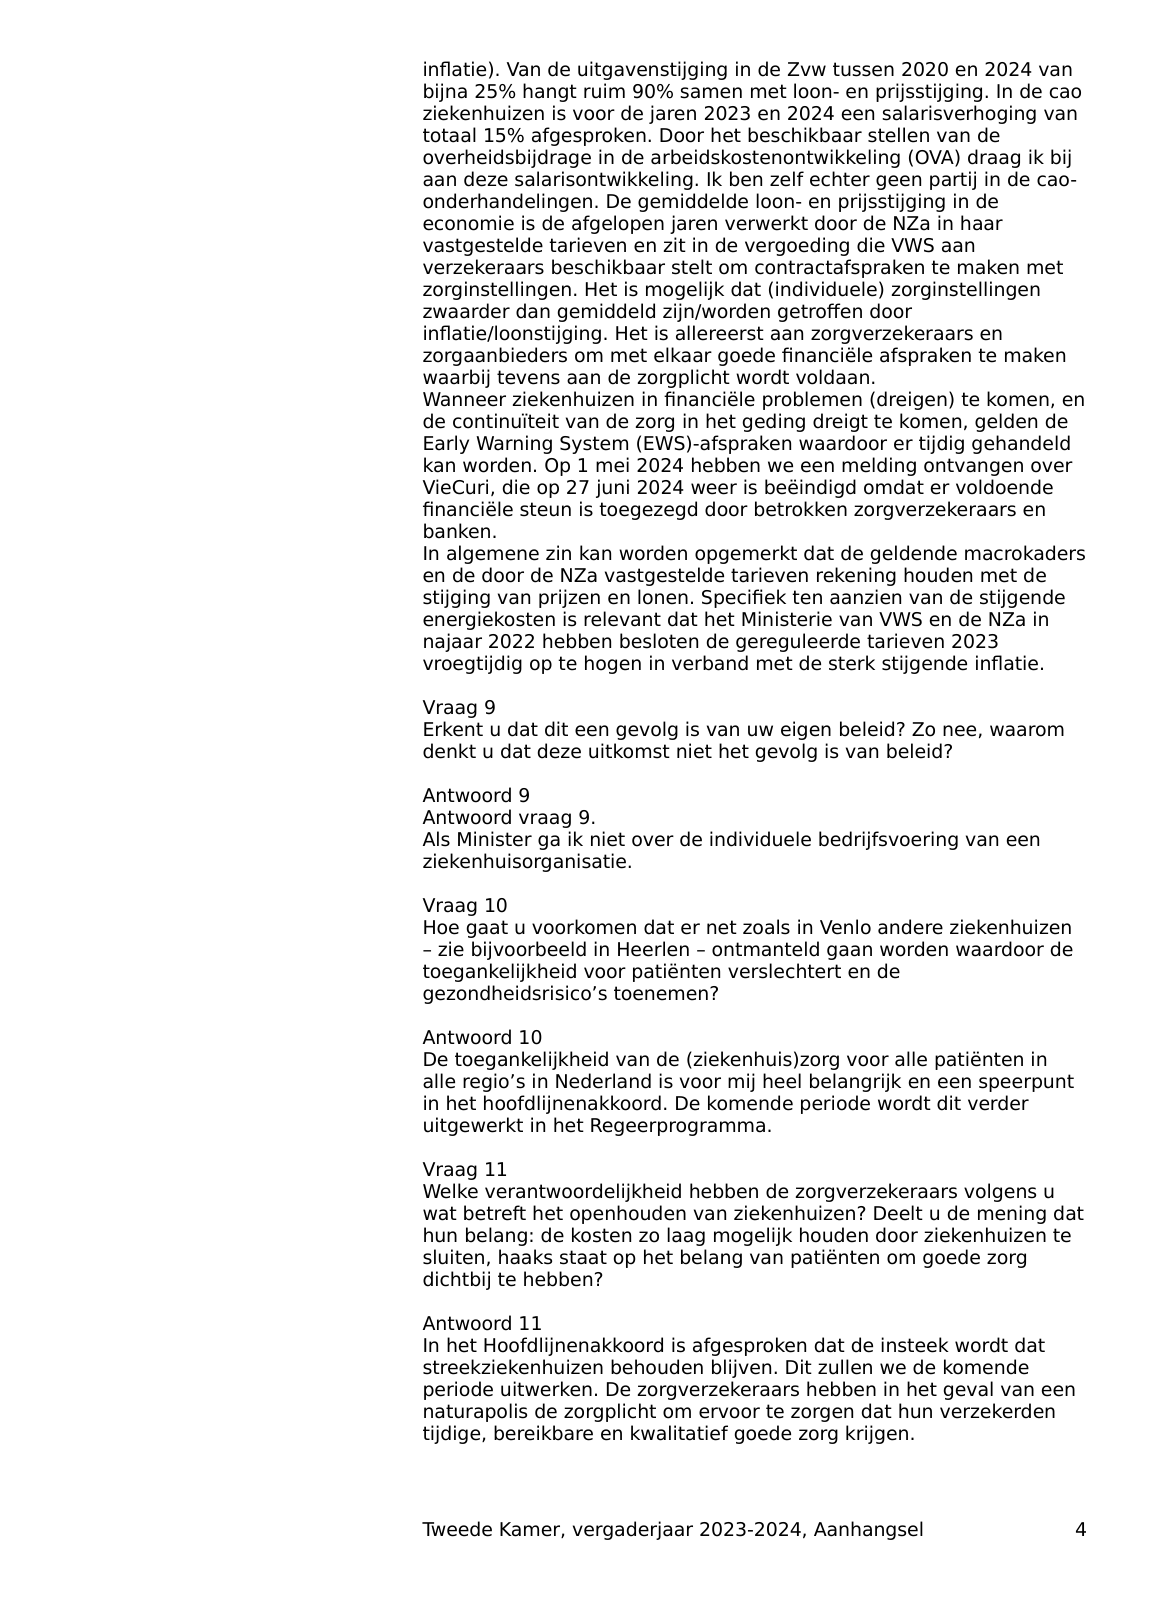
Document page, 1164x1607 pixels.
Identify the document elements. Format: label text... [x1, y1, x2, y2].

text Als Minister ga ik niet over de individuele bedrijfsvoering van een ziekenhuisorganisatie. [422, 829, 1087, 873]
text Erkent u dat dit een gevolg is van uw eigen beleid? Zo nee, waarom denkt u dat deze uitkomst niet het gevolg is van beleid? [422, 719, 1087, 763]
text Hoe gaat u voorkomen dat er net zoals in Venlo andere ziekenhuizen – zie bijvoorbeeld in Heerlen – ontmanteld gaan worden waardoor de toegankelijkheid voor patiënten verslechtert en de gezondheidsrisico’s toenemen? [422, 917, 1087, 1005]
text Wanneer ziekenhuizen in financiële problemen (dreigen) te komen, en de continuïteit van de zorg in het geding dreigt te komen, gelden de Early Warning System (EWS)-afspraken waardoor er tijdig gehandeld kan worden. Op 1 mei 2024 hebben we een melding ontvangen over VieCuri, die op 27 juni 2024 weer is beëindigd omdat er voldoende financiële steun is toegezegd door betrokken zorgverzekeraars en banken. [422, 389, 1087, 543]
text Antwoord vraag 9. [422, 807, 1087, 829]
text Antwoord 10 [422, 1027, 1087, 1049]
text Welke verantwoordelijkheid hebben de zorgverzekeraars volgens u wat betreft het openhouden van ziekenhuizen? Deelt u de mening dat hun belang: de kosten zo laag mogelijk houden door ziekenhuizen te sluiten, haaks staat op het belang van patiënten om goede zorg dichtbij te hebben? [422, 1181, 1087, 1291]
text Antwoord 11 [422, 1313, 1087, 1335]
text inflatie). Van de uitgavenstijging in de Zvw tussen 2020 en 2024 van bijna 25% hangt ruim 90% samen met loon- en prijsstijging. In de cao ziekenhuizen is voor de jaren 2023 en 2024 een salarisverhoging van totaal 15% afgesproken. Door het beschikbaar stellen van de overheidsbijdrage in de arbeidskostenontwikkeling (OVA) draag ik bij aan deze salarisontwikkeling. Ik ben zelf echter geen partij in de cao-onderhandelingen. De gemiddelde loon- en prijsstijging in de economie is de afgelopen jaren verwerkt door de NZa in haar vastgestelde tarieven en zit in de vergoeding die VWS aan verzekeraars beschikbaar stelt om contractafspraken te maken met zorginstellingen. Het is mogelijk dat (individuele) zorginstellingen zwaarder dan gemiddeld zijn/worden getroffen door inflatie/loonstijging. Het is allereerst aan zorgverzekeraars en zorgaanbieders om met elkaar goede financiële afspraken te maken waarbij tevens aan de zorgplicht wordt voldaan. [422, 59, 1087, 389]
text In algemene zin kan worden opgemerkt dat de geldende macrokaders en de door de NZa vastgestelde tarieven rekening houden met de stijging van prijzen en lonen. Specifiek ten aanzien van de stijgende energiekosten is relevant dat het Ministerie van VWS en de NZa in najaar 2022 hebben besloten de gereguleerde tarieven 2023 vroegtijdig op te hogen in verband met de sterk stijgende inflatie. [422, 543, 1087, 674]
text De toegankelijkheid van de (ziekenhuis)zorg voor alle patiënten in alle regio’s in Nederland is voor mij heel belangrijk en een speerpunt in het hoofdlijnenakkoord. De komende periode wordt dit verder uitgewerkt in het Regeerprogramma. [422, 1049, 1087, 1137]
text Vraag 9 [422, 697, 1087, 719]
text In het Hoofdlijnenakkoord is afgesproken dat de insteek wordt dat streekziekenhuizen behouden blijven. Dit zullen we de komende periode uitwerken. De zorgverzekeraars hebben in het geval van een naturapolis de zorgplicht om ervoor te zorgen dat hun verzekerden tijdige, bereikbare en kwalitatief goede zorg krijgen. [422, 1335, 1087, 1445]
text Vraag 10 [422, 895, 1087, 917]
text Vraag 11 [422, 1159, 1087, 1181]
text Antwoord 9 [422, 785, 1087, 807]
